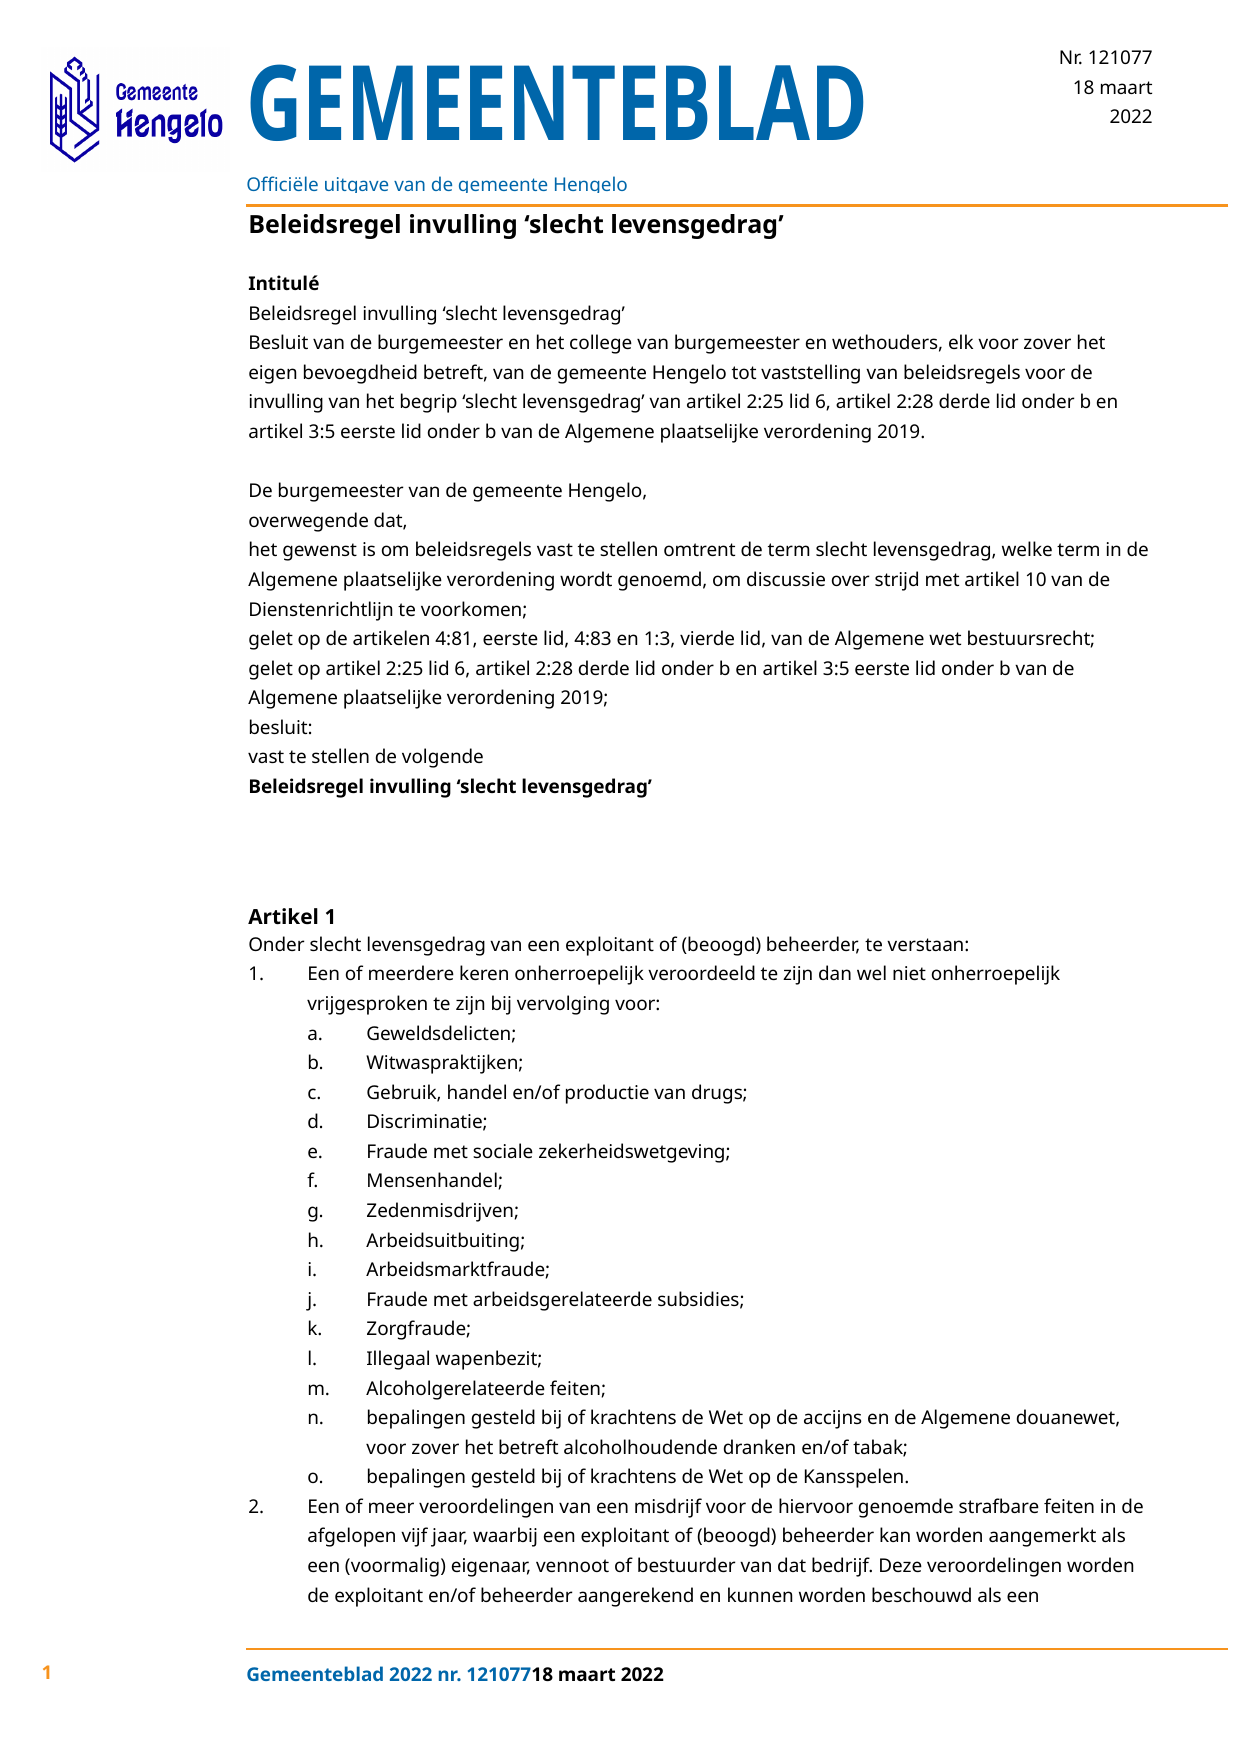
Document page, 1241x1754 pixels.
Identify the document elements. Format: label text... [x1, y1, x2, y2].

text Beleidsregel invulling ‘slecht levensgedrag’ [248, 207, 1152, 241]
list Gebruik, handel en/of productie van drugs; [307, 1079, 1152, 1104]
list Mensenhandel; [307, 1168, 1152, 1193]
list Zedenmisdrijven; [307, 1197, 1152, 1223]
list Een of meer veroordelingen van een misdrijf voor de hiervoor genoemde strafbare feiten in de afgelopen vijf jaar, waarbij een exploitant of (beoogd) beheerder kan worden aangemerkt als een (voormalig) eigenaar, vennoot of bestuurder van dat bedrijf. Deze veroordelingen worden de exploitant en/of beheerder aangerekend en kunnen worden beschouwd als een [248, 1493, 1152, 1607]
text vast te stellen de volgende [248, 744, 1152, 769]
list Fraude met arbeidsgerelateerde subsidies; [307, 1286, 1152, 1312]
list Zorgfraude; [307, 1316, 1152, 1341]
text gelet op de artikelen 4:81, eerste lid, 4:83 en 1:3, vierde lid, van de Algemene wet bestuursrecht; [248, 625, 1152, 651]
list Illegaal wapenbezit; [307, 1345, 1152, 1371]
list Geweldsdelicten; [307, 1020, 1152, 1045]
picture [41, 47, 231, 172]
text overwegende dat, [248, 507, 1152, 533]
text gelet op artikel 2:25 lid 6, artikel 2:28 derde lid onder b en artikel 3:5 eerste lid onder b van de Algemene plaatselijke verordening 2019; [248, 655, 1152, 710]
text Intitulé [248, 270, 1152, 296]
text besluit: [248, 714, 1152, 740]
text Artikel 1 [248, 902, 1152, 931]
list Discriminatie; [307, 1108, 1152, 1134]
text De burgemeester van de gemeente Hengelo, [248, 477, 1152, 503]
text het gewenst is om beleidsregels vast te stellen omtrent de term slecht levensgedrag, welke term in de Algemene plaatselijke verordening wordt genoemd, om discussie over strijd met artikel 10 van de Dienstenrichtlijn te voorkomen; [248, 537, 1152, 621]
list bepalingen gesteld bij of krachtens de Wet op de accijns en de Algemene douanewet, voor zover het betreft alcoholhoudende dranken en/of tabak; [307, 1404, 1152, 1459]
text Besluit van de burgemeester en het college van burgemeester en wethouders, elk voor zover het eigen bevoegdheid betreft, van de gemeente Hengelo tot vaststelling van beleidsregels voor de invulling van het begrip ‘slecht levensgedrag’ van artikel 2:25 lid 6, artikel 2:28 derde lid onder b en artikel 3:5 eerste lid onder b van de Algemene plaatselijke verordening 2019. [248, 329, 1152, 444]
list Een of meerdere keren onherroepelijk veroordeeld te zijn dan wel niet onherroepelijk vrijgesproken te zijn bij vervolging voor: [248, 961, 1152, 1016]
list Alcoholgerelateerde feiten; [307, 1375, 1152, 1400]
list Witwaspraktijken; [307, 1049, 1152, 1075]
text Beleidsregel invulling ‘slecht levensgedrag’ [248, 773, 1152, 799]
text Beleidsregel invulling ‘slecht levensgedrag’ [248, 300, 1152, 326]
list Arbeidsuitbuiting; [307, 1227, 1152, 1252]
list bepalingen gesteld bij of krachtens de Wet op de Kansspelen. [307, 1463, 1152, 1489]
list Arbeidsmarktfraude; [307, 1256, 1152, 1282]
list Fraude met sociale zekerheidswetgeving; [307, 1138, 1152, 1164]
text Onder slecht levensgedrag van een exploitant of (beoogd) beheerder, te verstaan: [248, 931, 1152, 957]
